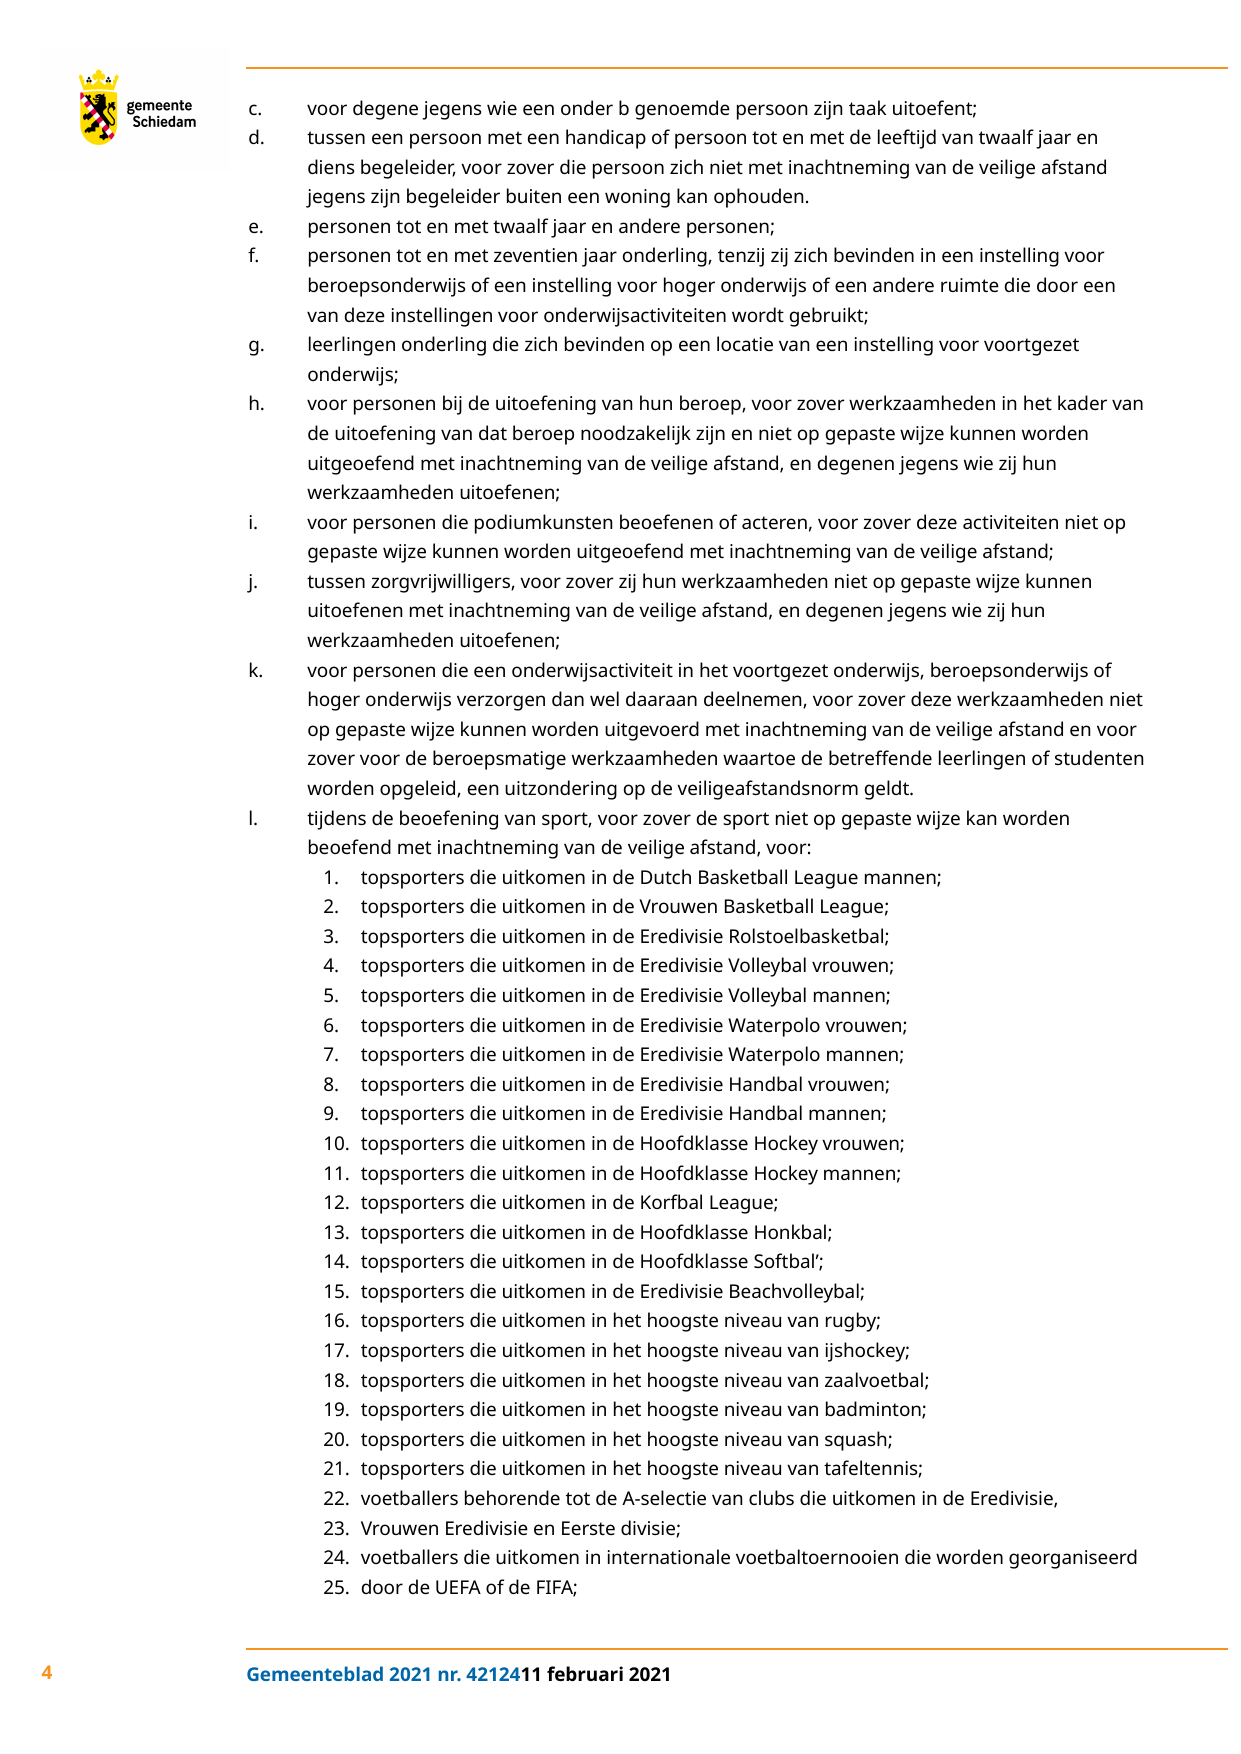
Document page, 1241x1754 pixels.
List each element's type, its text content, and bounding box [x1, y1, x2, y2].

picture [41, 47, 231, 172]
list topsporters die uitkomen in de Eredivisie Rolstoelbasketbal; [323, 923, 1152, 949]
list door de UEFA of de FIFA; [323, 1574, 1152, 1600]
list topsporters die uitkomen in de Eredivisie Beachvolleybal; [323, 1278, 1152, 1304]
list voetballers behorende tot de A-selectie van clubs die uitkomen in de Eredivisie, [323, 1485, 1152, 1511]
list voetballers die uitkomen in internationale voetbaltoernooien die worden georganiseerd [323, 1544, 1152, 1570]
list personen tot en met twaalf jaar en andere personen; [248, 213, 1152, 239]
list topsporters die uitkomen in de Hoofdklasse Honkbal; [323, 1219, 1152, 1245]
list topsporters die uitkomen in de Eredivisie Waterpolo vrouwen; [323, 1012, 1152, 1038]
list tussen zorgvrijwilligers, voor zover zij hun werkzaamheden niet op gepaste wijze kunnen uitoefenen met inachtneming van de veilige afstand, en degenen jegens wie zij hun werkzaamheden uitoefenen; [248, 568, 1152, 653]
list topsporters die uitkomen in de Hoofdklasse Hockey mannen; [323, 1160, 1152, 1186]
list topsporters die uitkomen in het hoogste niveau van squash; [323, 1426, 1152, 1452]
list topsporters die uitkomen in de Eredivisie Handbal mannen; [323, 1101, 1152, 1126]
list topsporters die uitkomen in het hoogste niveau van ijshockey; [323, 1337, 1152, 1363]
list topsporters die uitkomen in de Dutch Basketball League mannen; [323, 864, 1152, 890]
list voor personen die een onderwijsactiviteit in het voortgezet onderwijs, beroepsonderwijs of hoger onderwijs verzorgen dan wel daaraan deelnemen, voor zover deze werkzaamheden niet op gepaste wijze kunnen worden uitgevoerd met inachtneming van de veilige afstand en voor zover voor de beroepsmatige werkzaamheden waartoe de betreffende leerlingen of studenten worden opgeleid, een uitzondering op de veiligeafstandsnorm geldt. [248, 657, 1152, 801]
list topsporters die uitkomen in het hoogste niveau van zaalvoetbal; [323, 1367, 1152, 1393]
list topsporters die uitkomen in de Vrouwen Basketball League; [323, 893, 1152, 919]
list topsporters die uitkomen in de Eredivisie Waterpolo mannen; [323, 1041, 1152, 1067]
list Vrouwen Eredivisie en Eerste divisie; [323, 1515, 1152, 1541]
list voor personen bij de uitoefening van hun beroep, voor zover werkzaamheden in het kader van de uitoefening van dat beroep noodzakelijk zijn en niet op gepaste wijze kunnen worden uitgeoefend met inachtneming van de veilige afstand, en degenen jegens wie zij hun werkzaamheden uitoefenen; [248, 391, 1152, 505]
list topsporters die uitkomen in het hoogste niveau van badminton; [323, 1396, 1152, 1422]
list topsporters die uitkomen in de Eredivisie Volleybal mannen; [323, 982, 1152, 1008]
list topsporters die uitkomen in de Eredivisie Volleybal vrouwen; [323, 953, 1152, 978]
list topsporters die uitkomen in de Eredivisie Handbal vrouwen; [323, 1071, 1152, 1097]
list topsporters die uitkomen in de Hoofdklasse Hockey vrouwen; [323, 1130, 1152, 1156]
list topsporters die uitkomen in het hoogste niveau van rugby; [323, 1308, 1152, 1333]
list topsporters die uitkomen in de Hoofdklasse Softbal’; [323, 1248, 1152, 1274]
list voor degene jegens wie een onder b genoemde persoon zijn taak uitoefent; [248, 95, 1152, 121]
list voor personen die podiumkunsten beoefenen of acteren, voor zover deze activiteiten niet op gepaste wijze kunnen worden uitgeoefend met inachtneming van de veilige afstand; [248, 509, 1152, 564]
list tussen een persoon met een handicap of persoon tot en met de leeftijd van twaalf jaar en diens begeleider, voor zover die persoon zich niet met inachtneming van de veilige afstand jegens zijn begeleider buiten een woning kan ophouden. [248, 124, 1152, 209]
list personen tot en met zeventien jaar onderling, tenzij zij zich bevinden in een instelling voor beroepsonderwijs of een instelling voor hoger onderwijs of een andere ruimte die door een van deze instellingen voor onderwijsactiviteiten wordt gebruikt; [248, 243, 1152, 328]
list topsporters die uitkomen in het hoogste niveau van tafeltennis; [323, 1456, 1152, 1481]
list tijdens de beoefening van sport, voor zover de sport niet op gepaste wijze kan worden beoefend met inachtneming van de veilige afstand, voor: [248, 805, 1152, 860]
list topsporters die uitkomen in de Korfbal League; [323, 1189, 1152, 1215]
list leerlingen onderling die zich bevinden op een locatie van een instelling voor voortgezet onderwijs; [248, 331, 1152, 387]
